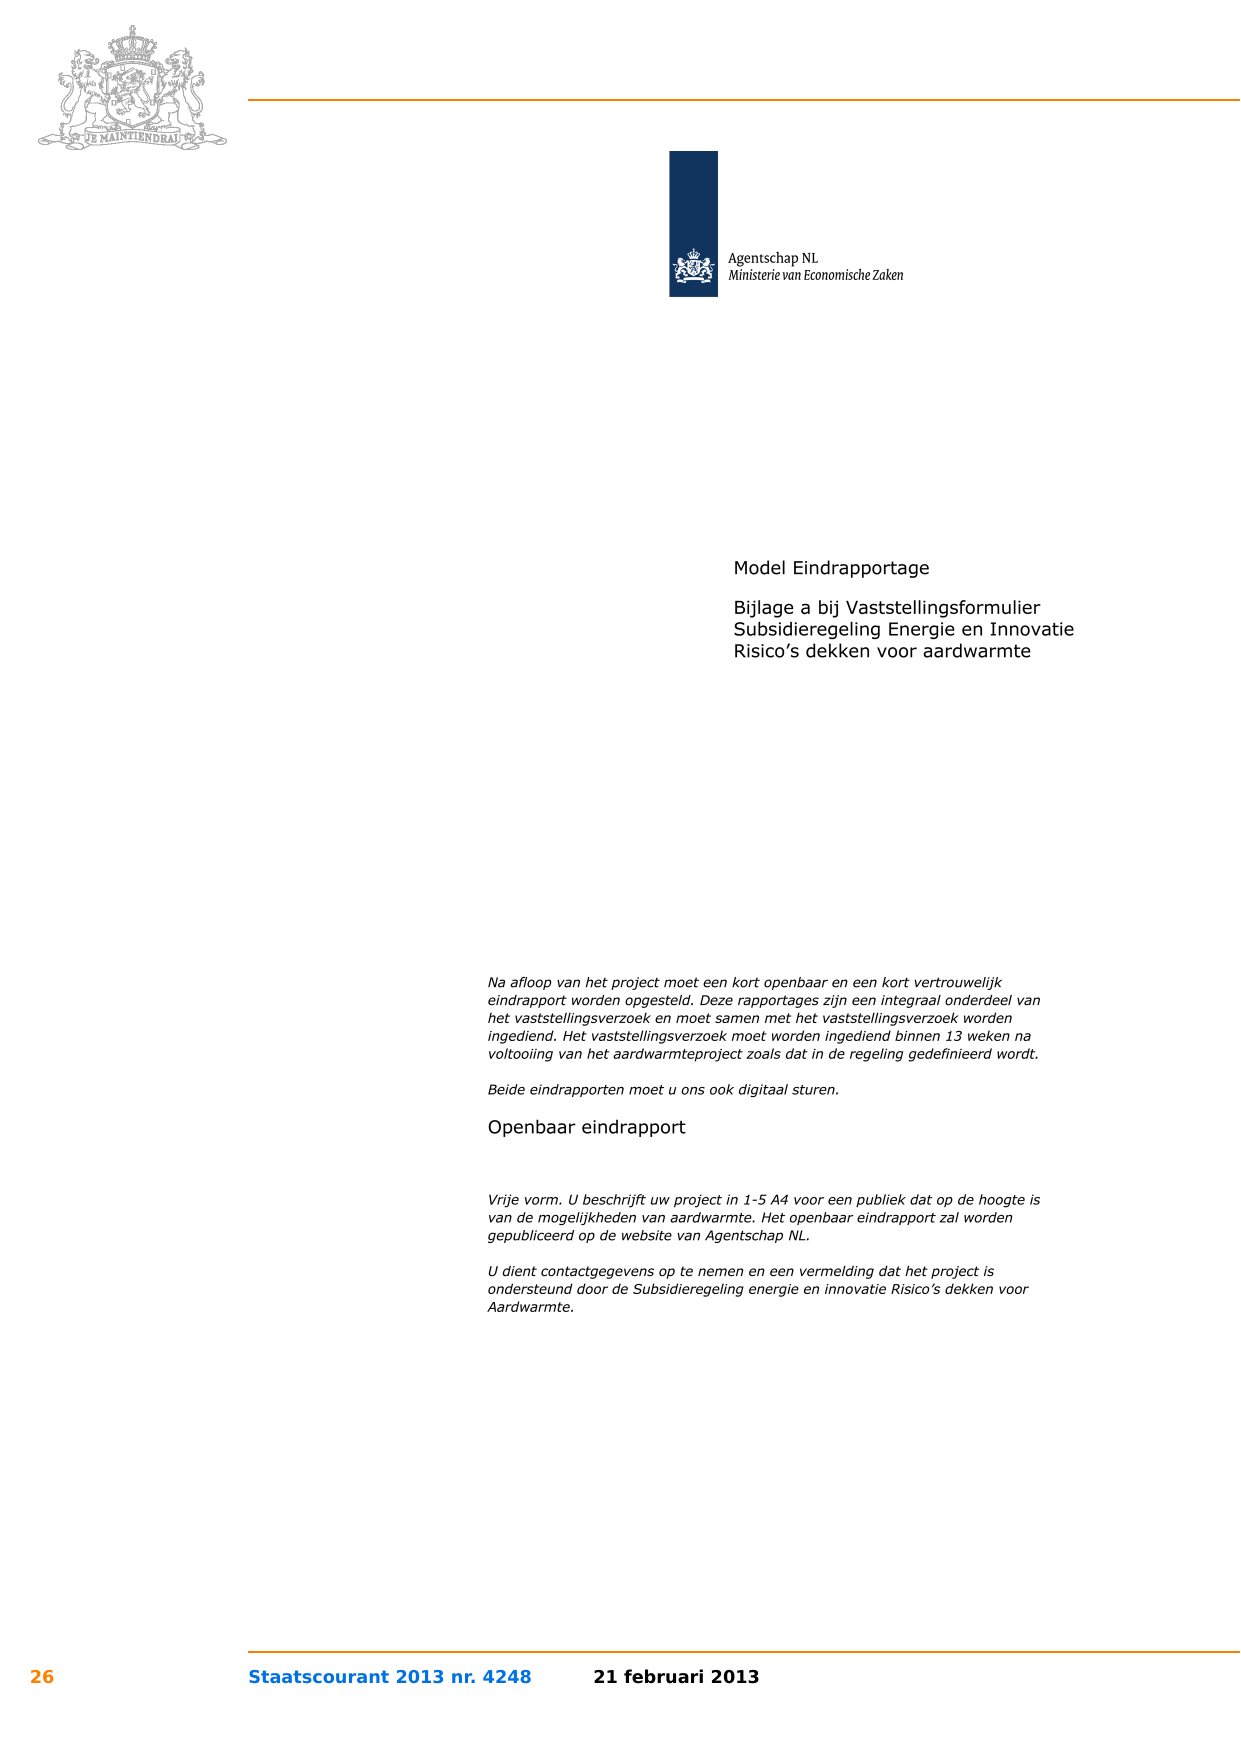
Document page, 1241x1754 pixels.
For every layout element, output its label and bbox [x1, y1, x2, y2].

picture [38, 25, 227, 150]
picture [248, 151, 1134, 1404]
